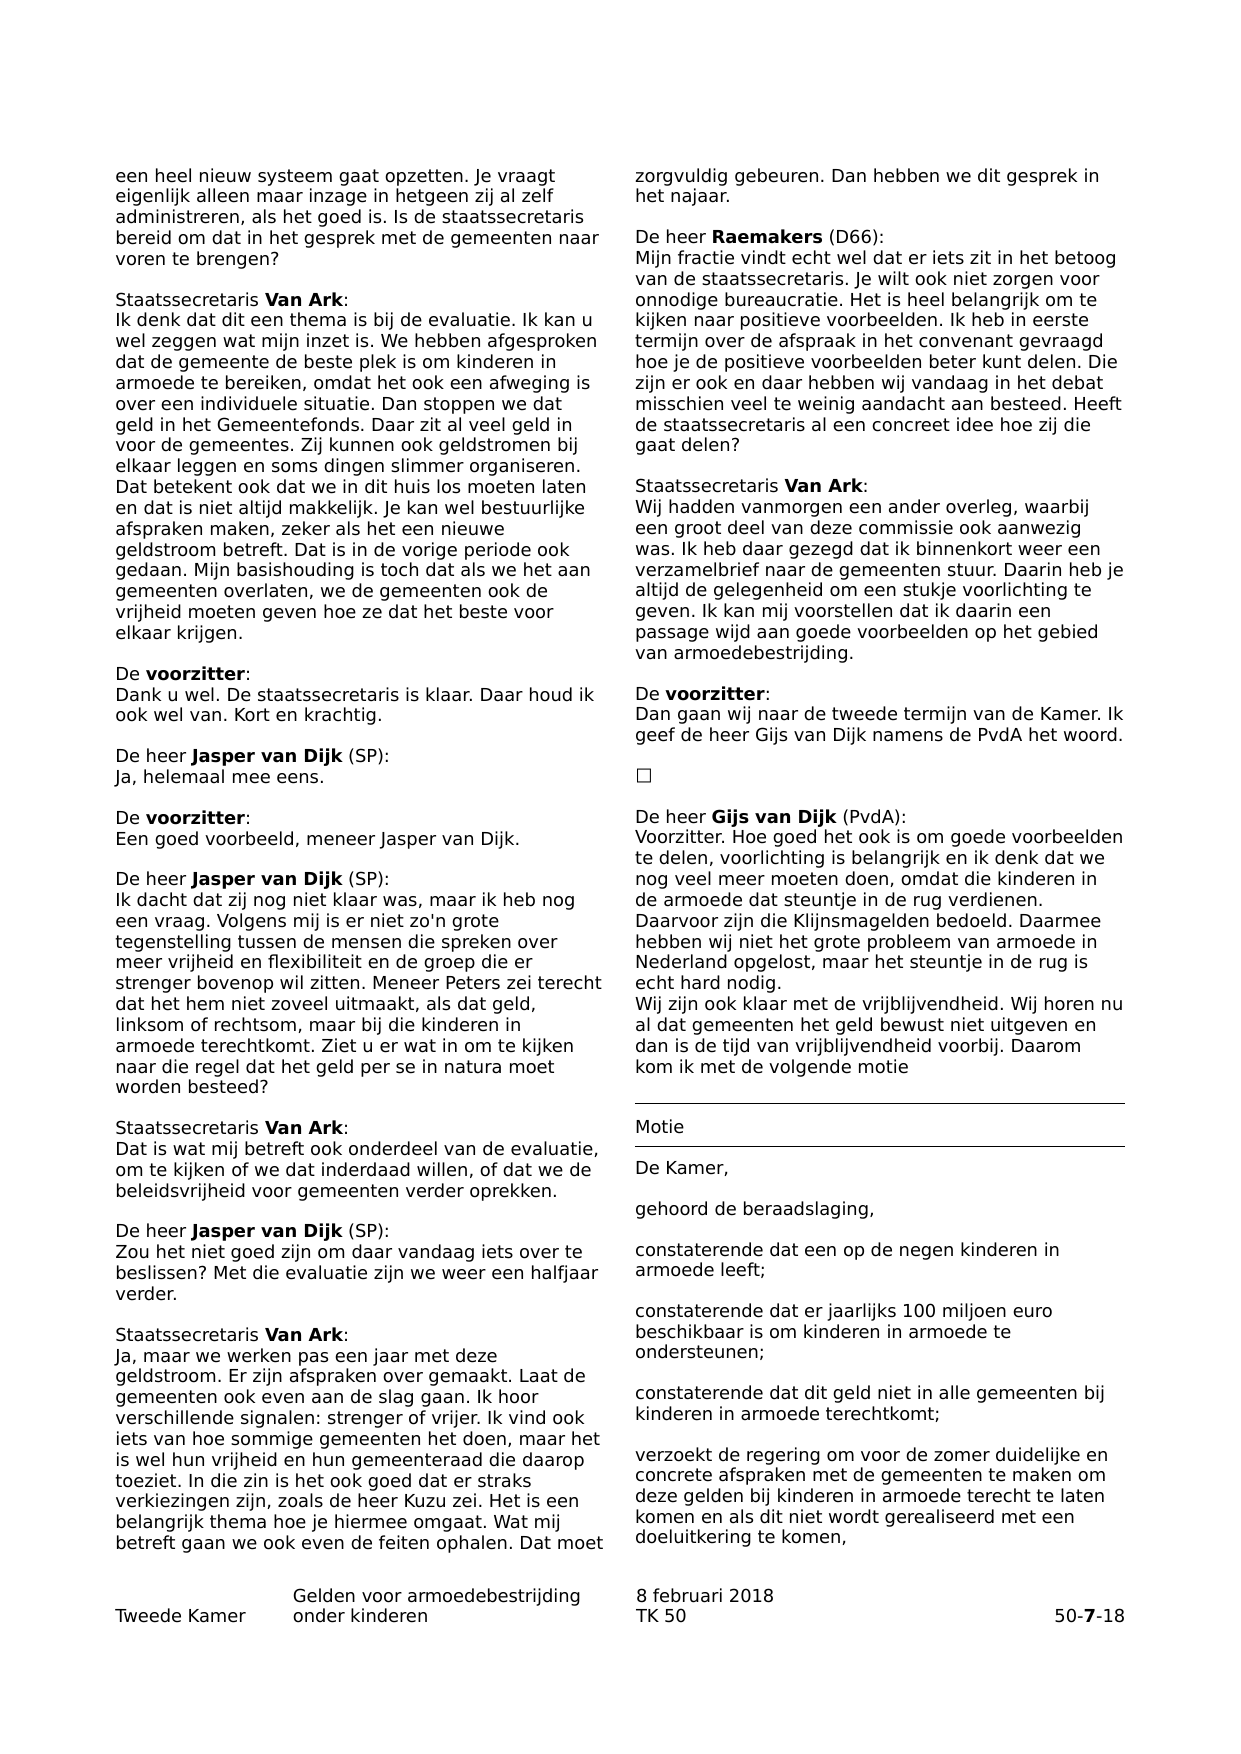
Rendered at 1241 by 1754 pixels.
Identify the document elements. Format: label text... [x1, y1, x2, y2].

text De heer Jasper van Dijk (SP): [115, 746, 605, 767]
text Staatssecretaris Van Ark: [115, 289, 605, 310]
text Zou het niet goed zijn om daar vandaag iets over te beslissen? Met die evaluatie zijn we weer een halfjaar verder. [115, 1242, 605, 1304]
text De heer Gijs van Dijk (PvdA): [635, 807, 1125, 827]
text De voorzitter: [115, 807, 605, 828]
text Staatssecretaris Van Ark: [115, 1118, 605, 1139]
text Voorzitter. Hoe goed het ook is om goede voorbeelden te delen, voorlichting is belangrijk en ik denk dat we nog veel meer moeten doen, omdat die kinderen in de armoede dat steuntje in de rug verdienen. Daarvoor zijn die Klijnsmagelden bedoeld. Daarmee hebben wij niet het grote probleem van armoede in Nederland opgelost, maar het steuntje in de rug is echt hard nodig. [635, 827, 1125, 994]
text Ja, helemaal mee eens. [115, 767, 605, 787]
text Ik dacht dat zij nog niet klaar was, maar ik heb nog een vraag. Volgens mij is er niet zo'n grote tegenstelling tussen de mensen die spreken over meer vrijheid en flexibiliteit en de groep die er strenger bovenop wil zitten. Meneer Peters zei terecht dat het hem niet zoveel uitmaakt, als dat geld, linksom of rechtsom, maar bij die kinderen in armoede terechtkomt. Ziet u er wat in om te kijken naar die regel dat het geld per se in natura moet worden besteed? [115, 890, 605, 1098]
text constaterende dat een op de negen kinderen in armoede leeft; [635, 1239, 1125, 1281]
text Dank u wel. De staatssecretaris is klaar. Daar houd ik ook wel van. Kort en krachtig. [115, 684, 605, 726]
text Ja, maar we werken pas een jaar met deze geldstroom. Er zijn afspraken over gemaakt. Laat de gemeenten ook even aan de slag gaan. Ik hoor verschillende signalen: strenger of vrijer. Ik vind ook iets van hoe sommige gemeenten het doen, maar het is wel hun vrijheid en hun gemeenteraad die daarop toeziet. In die zin is het ook goed dat er straks verkiezingen zijn, zoals de heer Kuzu zei. Het is een belangrijk thema hoe je hiermee omgaat. Wat mij betreft gaan we ook even de feiten ophalen. Dat moet [115, 1345, 605, 1554]
text Dat is wat mij betreft ook onderdeel van de evaluatie, om te kijken of we dat inderdaad willen, of dat we de beleidsvrijheid voor gemeenten verder oprekken. [115, 1139, 605, 1201]
text Wij zijn ook klaar met de vrijblijvendheid. Wij horen nu al dat gemeenten het geld bewust niet uitgeven en dan is de tijd van vrijblijvendheid voorbij. Daarom kom ik met de volgende motie [635, 994, 1125, 1077]
text verzoekt de regering om voor de zomer duidelijke en concrete afspraken met de gemeenten te maken om deze gelden bij kinderen in armoede terecht te laten komen en als dit niet wordt gerealiseerd met een doeluitkering te komen, [635, 1444, 1125, 1548]
text Ik denk dat dit een thema is bij de evaluatie. Ik kan u wel zeggen wat mijn inzet is. We hebben afgesproken dat de gemeente de beste plek is om kinderen in armoede te bereiken, omdat het ook een afweging is over een individuele situatie. Dan stoppen we dat geld in het Gemeentefonds. Daar zit al veel geld in voor de gemeentes. Zij kunnen ook geldstromen bij elkaar leggen en soms dingen slimmer organiseren. Dat betekent ook dat we in dit huis los moeten laten en dat is niet altijd makkelijk. Je kan wel bestuurlijke afspraken maken, zeker als het een nieuwe geldstroom betreft. Dat is in de vorige periode ook gedaan. Mijn basishouding is toch dat als we het aan gemeenten overlaten, we de gemeenten ook de vrijheid moeten geven hoe ze dat het beste voor elkaar krijgen. [115, 310, 605, 643]
text Staatssecretaris Van Ark: [115, 1324, 605, 1345]
text zorgvuldig gebeuren. Dan hebben we dit gesprek in het najaar. [635, 165, 1125, 207]
text Mijn fractie vindt echt wel dat er iets zit in het betoog van de staatssecretaris. Je wilt ook niet zorgen voor onnodige bureaucratie. Het is heel belangrijk om te kijken naar positieve voorbeelden. Ik heb in eerste termijn over de afspraak in het convenant gevraagd hoe je de positieve voorbeelden beter kunt delen. Die zijn er ook en daar hebben wij vandaag in het debat misschien veel te weinig aandacht aan besteed. Heeft de staatssecretaris al een concreet idee hoe zij die gaat delen? [635, 248, 1125, 456]
text De heer Jasper van Dijk (SP): [115, 1221, 605, 1242]
text ⬜ [635, 766, 1125, 787]
text De voorzitter: [115, 663, 605, 684]
text constaterende dat dit geld niet in alle gemeenten bij kinderen in armoede terechtkomt; [635, 1383, 1125, 1424]
text De voorzitter: [635, 683, 1125, 704]
text Een goed voorbeeld, meneer Jasper van Dijk. [115, 828, 605, 849]
text gehoord de beraadslaging, [635, 1199, 1125, 1219]
text constaterende dat er jaarlijks 100 miljoen euro beschikbaar is om kinderen in armoede te ondersteunen; [635, 1301, 1125, 1363]
text De Kamer, [635, 1158, 1125, 1179]
text Motie [635, 1117, 1125, 1138]
text Dan gaan wij naar de tweede termijn van de Kamer. Ik geef de heer Gijs van Dijk namens de PvdA het woord. [635, 704, 1125, 746]
text De heer Raemakers (D66): [635, 227, 1125, 248]
text Staatssecretaris Van Ark: [635, 476, 1125, 497]
text De heer Jasper van Dijk (SP): [115, 869, 605, 890]
text een heel nieuw systeem gaat opzetten. Je vraagt eigenlijk alleen maar inzage in hetgeen zij al zelf administreren, als het goed is. Is de staatssecretaris bereid om dat in het gesprek met de gemeenten naar voren te brengen? [115, 165, 605, 269]
text Wij hadden vanmorgen een ander overleg, waarbij een groot deel van deze commissie ook aanwezig was. Ik heb daar gezegd dat ik binnenkort weer een verzamelbrief naar de gemeenten stuur. Daarin heb je altijd de gelegenheid om een stukje voorlichting te geven. Ik kan mij voorstellen dat ik daarin een passage wijd aan goede voorbeelden op het gebied van armoedebestrijding. [635, 497, 1125, 663]
